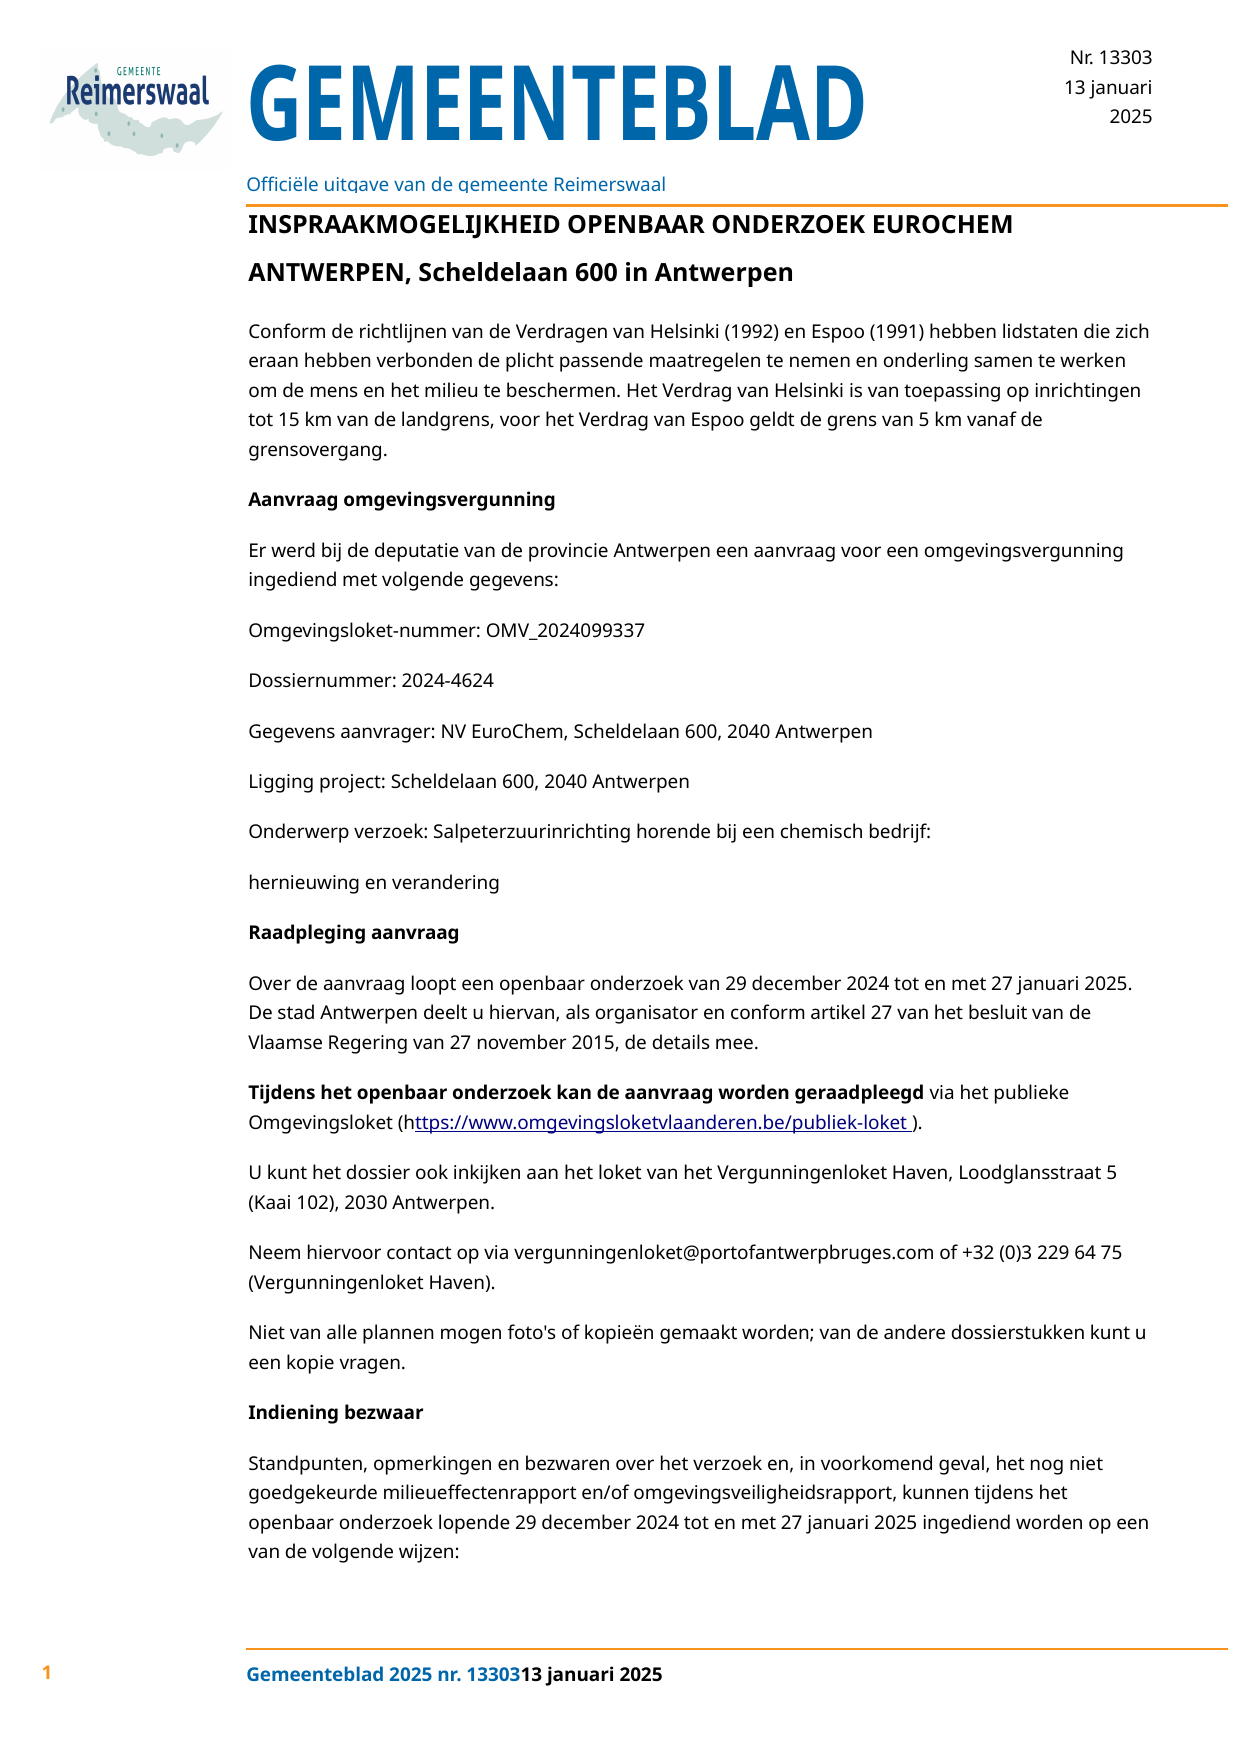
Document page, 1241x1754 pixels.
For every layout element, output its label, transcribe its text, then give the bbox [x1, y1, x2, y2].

text INSPRAAKMOGELIJKHEID OPENBAAR ONDERZOEK EUROCHEM ANTWERPEN, Scheldelaan 600 in Antwerpen [248, 207, 1152, 288]
text Gegevens aanvrager: NV EuroChem, Scheldelaan 600, 2040 Antwerpen [248, 718, 1152, 744]
text Over de aanvraag loopt een openbaar onderzoek van 29 december 2024 tot en met 27 januari 2025. De stad Antwerpen deelt u hiervan, als organisator en conform artikel 27 van het besluit van de Vlaamse Regering van 27 november 2015, de details mee. [248, 970, 1152, 1055]
text Standpunten, opmerkingen en bezwaren over het verzoek en, in voorkomend geval, het nog niet goedgekeurde milieueffectenrapport en/of omgevingsveiligheidsrapport, kunnen tijdens het openbaar onderzoek lopende 29 december 2024 tot en met 27 januari 2025 ingediend worden op een van de volgende wijzen: [248, 1450, 1152, 1564]
text Aanvraag omgevingsvergunning [248, 487, 1152, 512]
text Dossiernummer: 2024-4624 [248, 667, 1152, 693]
text Indiening bezwaar [248, 1399, 1152, 1425]
picture [41, 47, 231, 172]
text U kunt het dossier ook inkijken aan het loket van het Vergunningenloket Haven, Loodglansstraat 5 (Kaai 102), 2030 Antwerpen. [248, 1159, 1152, 1215]
text Niet van alle plannen mogen foto's of kopieën gemaakt worden; van de andere dossierstukken kunt u een kopie vragen. [248, 1319, 1152, 1375]
text Er werd bij de deputatie van de provincie Antwerpen een aanvraag voor een omgevingsvergunning ingediend met volgende gegevens: [248, 537, 1152, 592]
text Neem hiervoor contact op via vergunningenloket@portofantwerpbruges.com of +32 (0)3 229 64 75 (Vergunningenloket Haven). [248, 1239, 1152, 1295]
text Ligging project: Scheldelaan 600, 2040 Antwerpen [248, 768, 1152, 794]
text Omgevingsloket-nummer: OMV_2024099337 [248, 617, 1152, 643]
text Conform de richtlijnen van de Verdragen van Helsinki (1992) en Espoo (1991) hebben lidstaten die zich eraan hebben verbonden de plicht passende maatregelen te nemen en onderling samen te werken om de mens en het milieu te beschermen. Het Verdrag van Helsinki is van toepassing op inrichtingen tot 15 km van de landgrens, voor het Verdrag van Espoo geldt de grens van 5 km vanaf de grensovergang. [248, 318, 1152, 462]
text hernieuwing en verandering [248, 869, 1152, 895]
text Raadpleging aanvraag [248, 919, 1152, 945]
text Onderwerp verzoek: Salpeterzuurinrichting horende bij een chemisch bedrijf: [248, 819, 1152, 844]
text Tijdens het openbaar onderzoek kan de aanvraag worden geraadpleegd via het publieke Omgevingsloket (https://www.omgevingsloketvlaanderen.be/publiek-loket ). [248, 1079, 1152, 1135]
